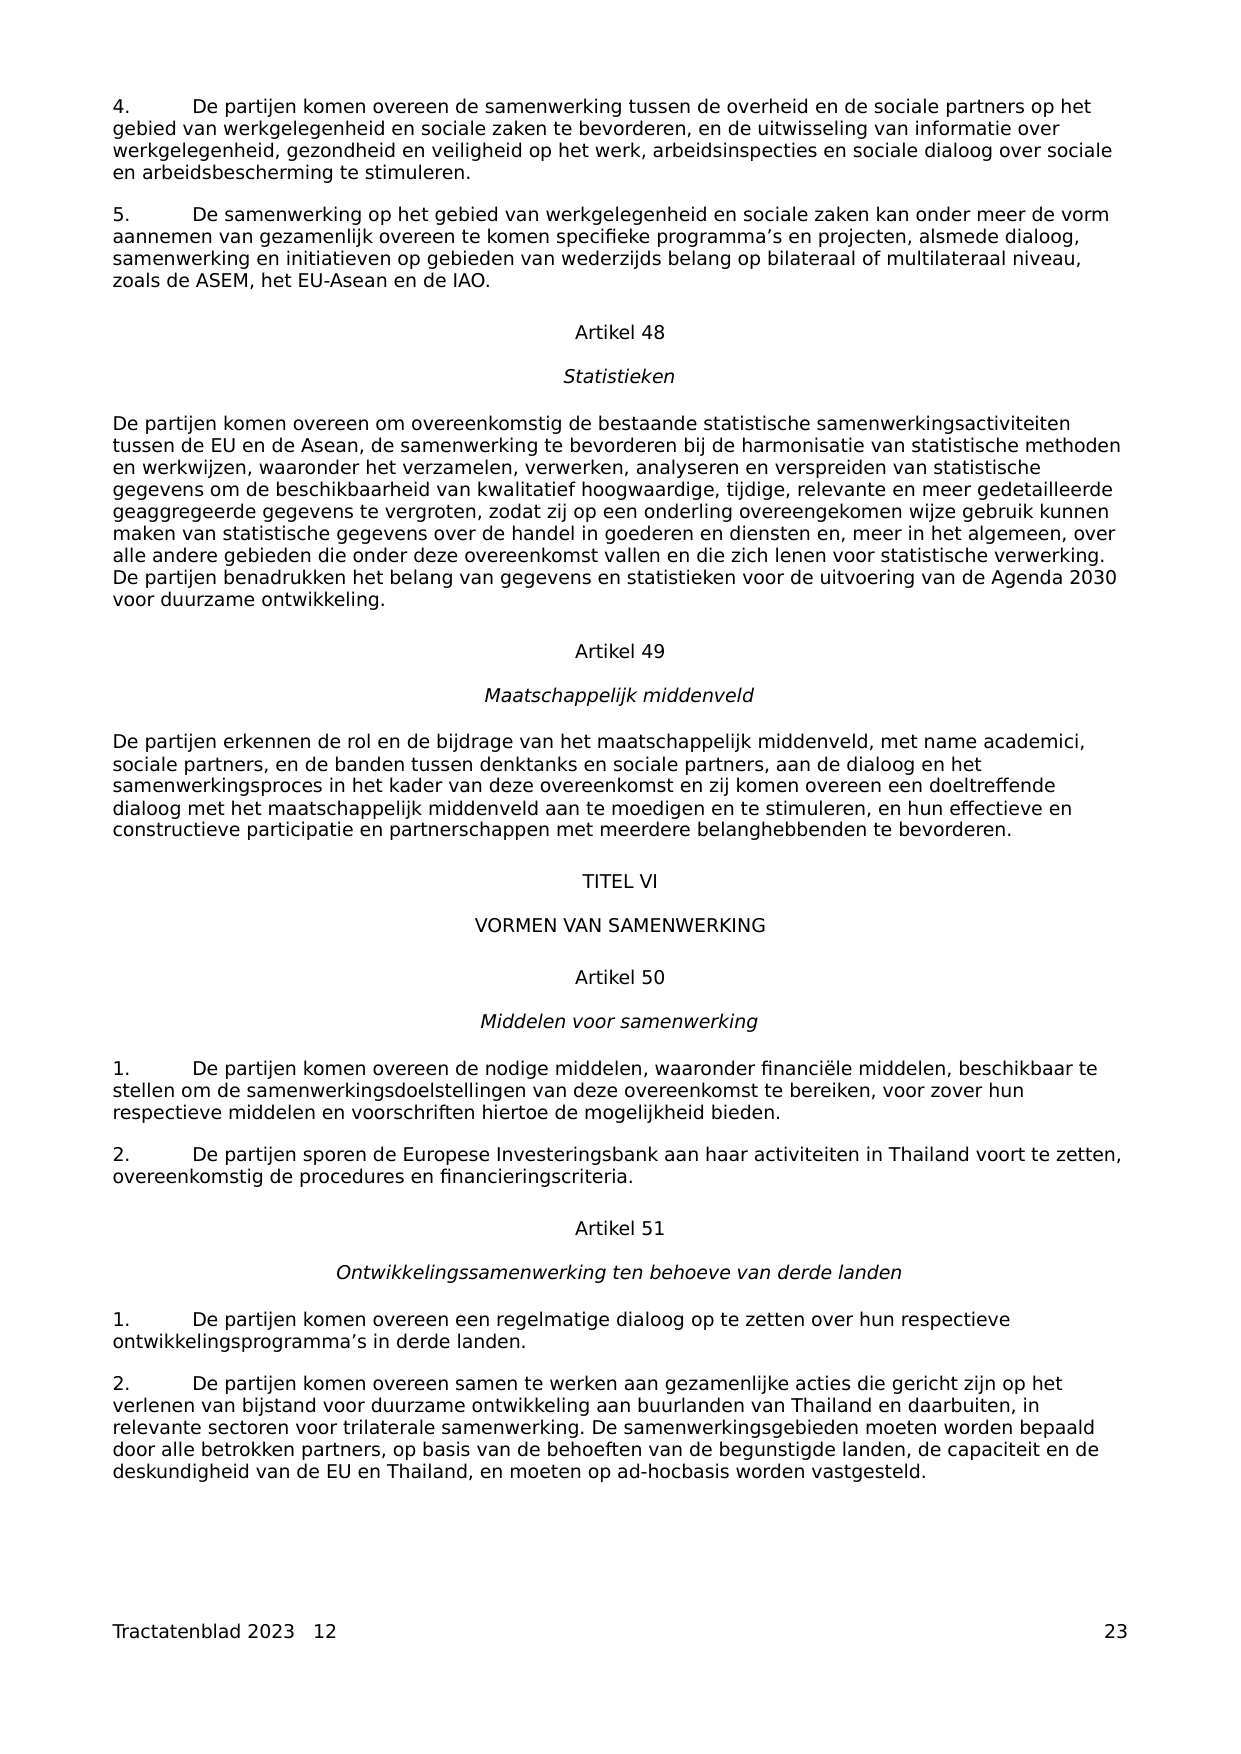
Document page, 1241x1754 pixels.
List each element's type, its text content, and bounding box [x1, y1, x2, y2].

subtitle Artikel 50 Middelen voor samenwerking [112, 967, 1128, 1033]
subtitle Artikel 48 Statistieken [112, 322, 1128, 388]
subtitle Artikel 49 Maatschappelijk middenveld [112, 641, 1128, 706]
text 2. De partijen sporen de Europese Investeringsbank aan haar activiteiten in Thailand voort te zetten, overeenkomstig de procedures en financieringscriteria. [112, 1144, 1128, 1188]
text 4. De partijen komen overeen de samenwerking tussen de overheid en de sociale partners op het gebied van werkgelegenheid en sociale zaken te bevorderen, en de uitwisseling van informatie over werkgelegenheid, gezondheid en veiligheid op het werk, arbeidsinspecties en sociale dialoog over sociale en arbeidsbescherming te stimuleren. [112, 96, 1128, 184]
text 2. De partijen komen overeen samen te werken aan gezamenlijke acties die gericht zijn op het verlenen van bijstand voor duurzame ontwikkeling aan buurlanden van Thailand en daarbuiten, in relevante sectoren voor trilaterale samenwerking. De samenwerkingsgebieden moeten worden bepaald door alle betrokken partners, op basis van de behoeften van de begunstigde landen, de capaciteit en de deskundigheid van de EU en Thailand, en moeten op ad-hocbasis worden vastgesteld. [112, 1373, 1128, 1483]
text 1. De partijen komen overeen een regelmatige dialoog op te zetten over hun respectieve ontwikkelingsprogramma’s in derde landen. [112, 1309, 1128, 1353]
subtitle Artikel 51 Ontwikkelingssamenwerking ten behoeve van derde landen [112, 1218, 1128, 1284]
subtitle TITEL VI VORMEN VAN SAMENWERKING [112, 871, 1128, 937]
text 5. De samenwerking op het gebied van werkgelegenheid en sociale zaken kan onder meer de vorm aannemen van gezamenlijk overeen te komen specifieke programma’s en projecten, alsmede dialoog, samenwerking en initiatieven op gebieden van wederzijds belang op bilateraal of multilateraal niveau, zoals de ASEM, het EU-Asean en de IAO. [112, 204, 1128, 292]
text De partijen erkennen de rol en de bijdrage van het maatschappelijk middenveld, met name academici, sociale partners, en de banden tussen denktanks en sociale partners, aan de dialoog en het samenwerkingsproces in het kader van deze overeenkomst en zij komen overeen een doeltreffende dialoog met het maatschappelijk middenveld aan te moedigen en te stimuleren, en hun effectieve en constructieve participatie en partnerschappen met meerdere belanghebbenden te bevorderen. [112, 731, 1128, 841]
text De partijen komen overeen om overeenkomstig de bestaande statistische samenwerkingsactiviteiten tussen de EU en de Asean, de samenwerking te bevorderen bij de harmonisatie van statistische methoden en werkwijzen, waaronder het verzamelen, verwerken, analyseren en verspreiden van statistische gegevens om de beschikbaarheid van kwalitatief hoogwaardige, tijdige, relevante en meer gedetailleerde geaggregeerde gegevens te vergroten, zodat zij op een onderling overeengekomen wijze gebruik kunnen maken van statistische gegevens over de handel in goederen en diensten en, meer in het algemeen, over alle andere gebieden die onder deze overeenkomst vallen en die zich lenen voor statistische verwerking. De partijen benadrukken het belang van gegevens en statistieken voor de uitvoering van de Agenda 2030 voor duurzame ontwikkeling. [112, 413, 1128, 611]
text 1. De partijen komen overeen de nodige middelen, waaronder financiële middelen, beschikbaar te stellen om de samenwerkingsdoelstellingen van deze overeenkomst te bereiken, voor zover hun respectieve middelen en voorschriften hiertoe de mogelijkheid bieden. [112, 1058, 1128, 1124]
